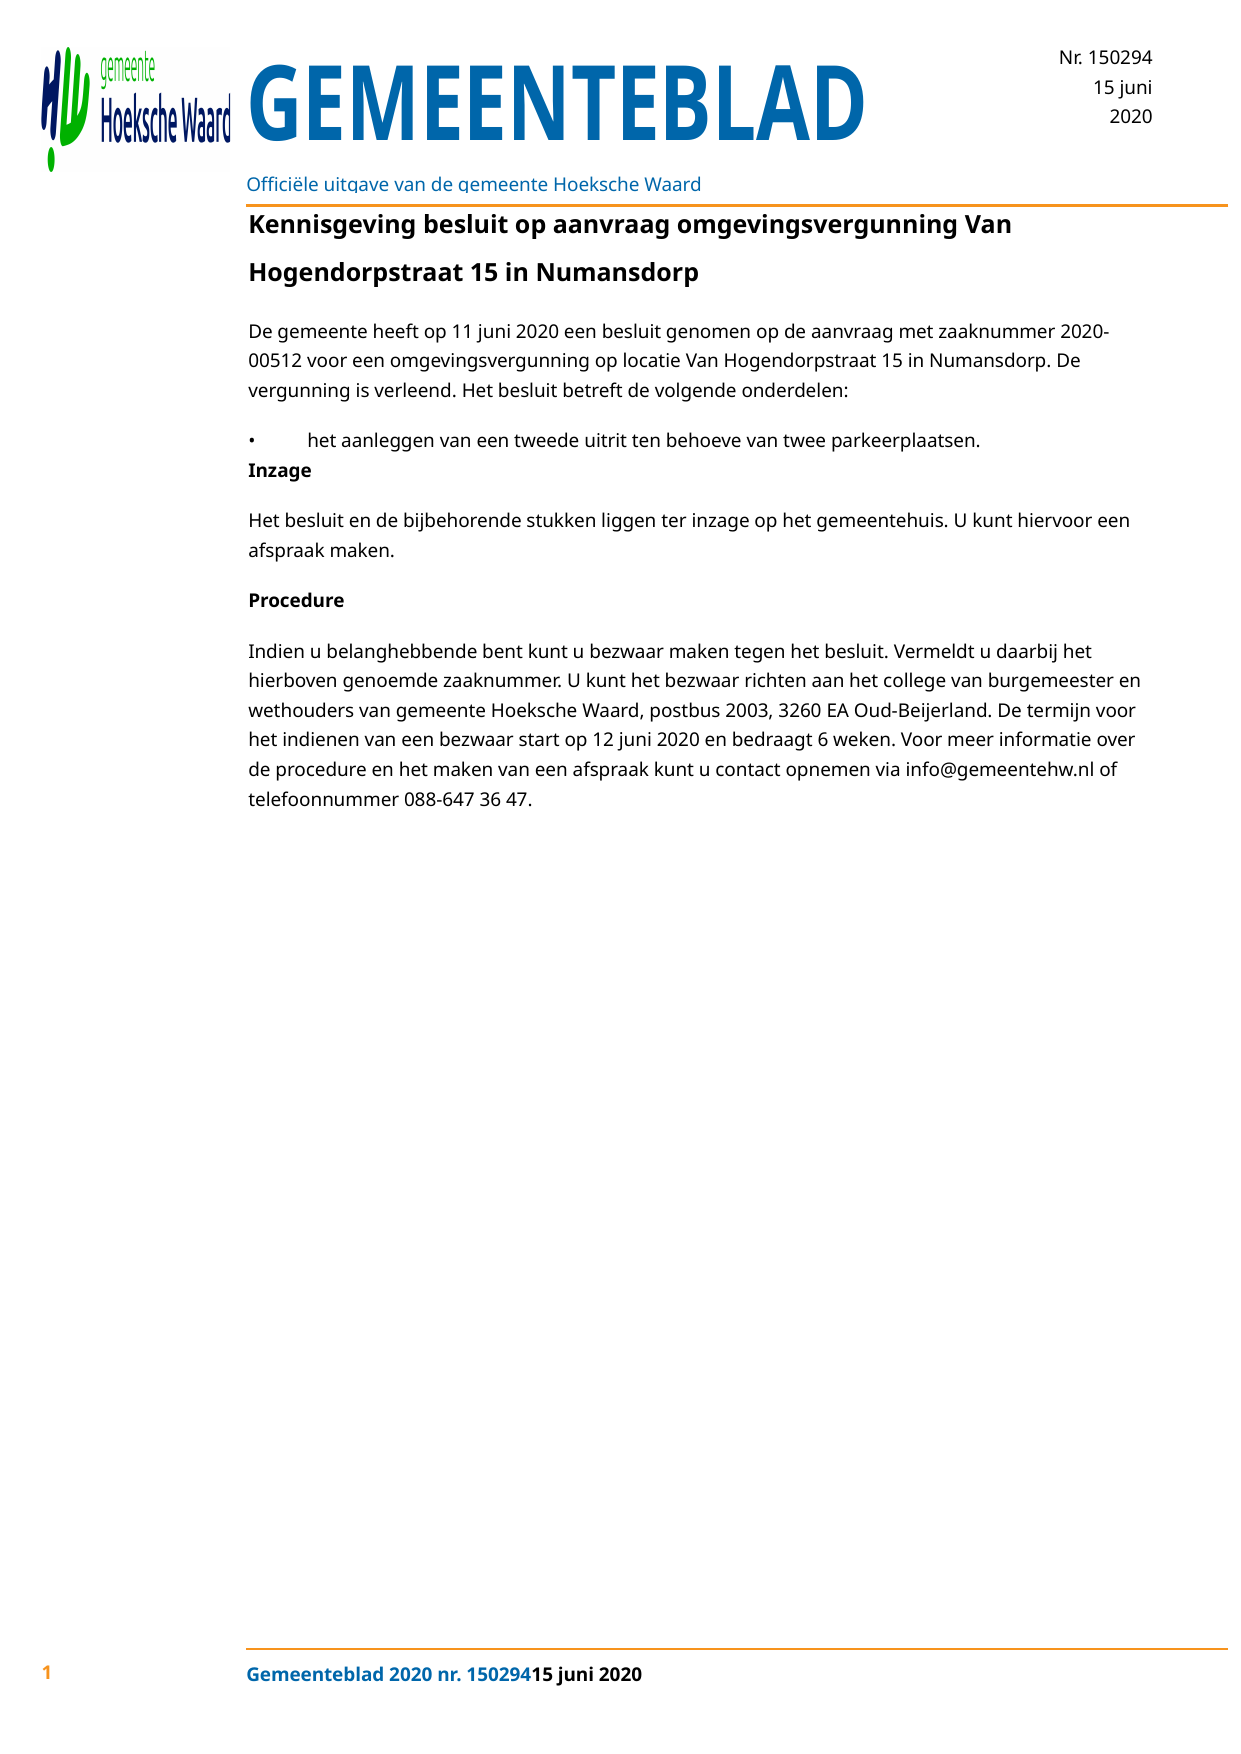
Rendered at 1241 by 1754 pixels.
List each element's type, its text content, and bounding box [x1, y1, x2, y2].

text Het besluit en de bijbehorende stukken liggen ter inzage op het gemeentehuis. U kunt hiervoor een afspraak maken. [248, 507, 1152, 563]
text Kennisgeving besluit op aanvraag omgevingsvergunning Van Hogendorpstraat 15 in Numansdorp [248, 207, 1152, 288]
text Procedure [248, 587, 1152, 613]
text De gemeente heeft op 11 juni 2020 een besluit genomen op de aanvraag met zaaknummer 2020-00512 voor een omgevingsvergunning op locatie Van Hogendorpstraat 15 in Numansdorp. De vergunning is verleend. Het besluit betreft de volgende onderdelen: [248, 318, 1152, 403]
text Indien u belanghebbende bent kunt u bezwaar maken tegen het besluit. Vermeldt u daarbij het hierboven genoemde zaaknummer. U kunt het bezwaar richten aan het college van burgemeester en wethouders van gemeente Hoeksche Waard, postbus 2003, 3260 EA Oud-Beijerland. De termijn voor het indienen van een bezwaar start op 12 juni 2020 en bedraagt 6 weken. Voor meer informatie over de procedure en het maken van een afspraak kunt u contact opnemen via info@gemeentehw.nl of telefoonnummer 088-647 36 47. [248, 638, 1152, 812]
picture [41, 47, 231, 172]
text Inzage [248, 457, 1152, 483]
list het aanleggen van een tweede uitrit ten behoeve van twee parkeerplaatsen. [248, 427, 1152, 453]
